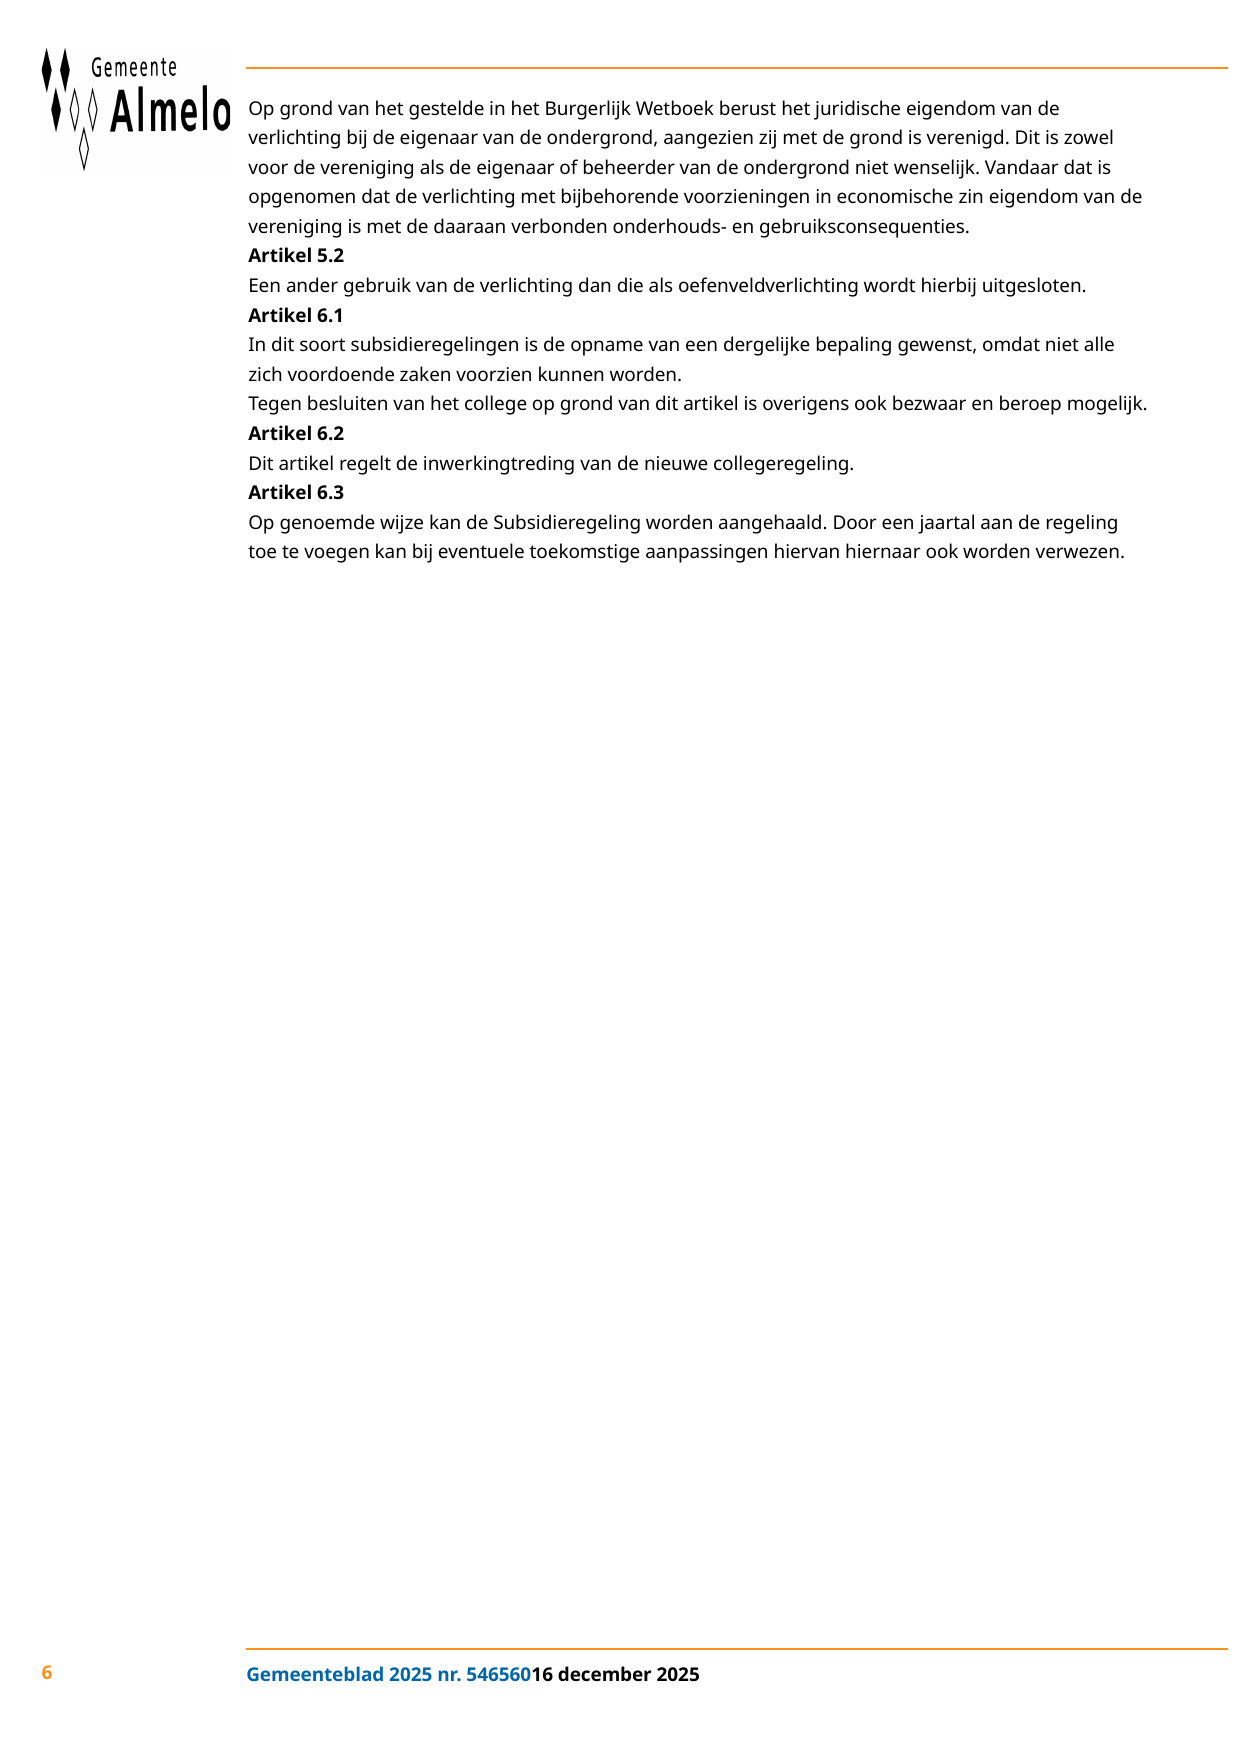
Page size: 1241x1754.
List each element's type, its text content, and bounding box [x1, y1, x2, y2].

text Artikel 6.3 [248, 479, 1152, 505]
text Artikel 6.1 [248, 302, 1152, 328]
text Artikel 6.2 [248, 420, 1152, 446]
text Dit artikel regelt de inwerkingtreding van de nieuwe collegeregeling. [248, 450, 1152, 476]
text Op genoemde wijze kan de Subsidieregeling worden aangehaald. Door een jaartal aan de regeling toe te voegen kan bij eventuele toekomstige aanpassingen hiervan hiernaar ook worden verwezen. [248, 509, 1152, 564]
text Tegen besluiten van het college op grond van dit artikel is overigens ook bezwaar en beroep mogelijk. [248, 391, 1152, 416]
text In dit soort subsidieregelingen is de opname van een dergelijke bepaling gewenst, omdat niet alle zich voordoende zaken voorzien kunnen worden. [248, 331, 1152, 387]
text Op grond van het gestelde in het Burgerlijk Wetboek berust het juridische eigendom van de verlichting bij de eigenaar van de ondergrond, aangezien zij met de grond is verenigd. Dit is zowel voor de vereniging als de eigenaar of beheerder van de ondergrond niet wenselijk. Vandaar dat is opgenomen dat de verlichting met bijbehorende voorzieningen in economische zin eigendom van de vereniging is met de daaraan verbonden onderhouds- en gebruiksconsequenties. [248, 95, 1152, 239]
text Een ander gebruik van de verlichting dan die als oefenveldverlichting wordt hierbij uitgesloten. [248, 272, 1152, 298]
picture [41, 47, 231, 172]
text Artikel 5.2 [248, 243, 1152, 268]
